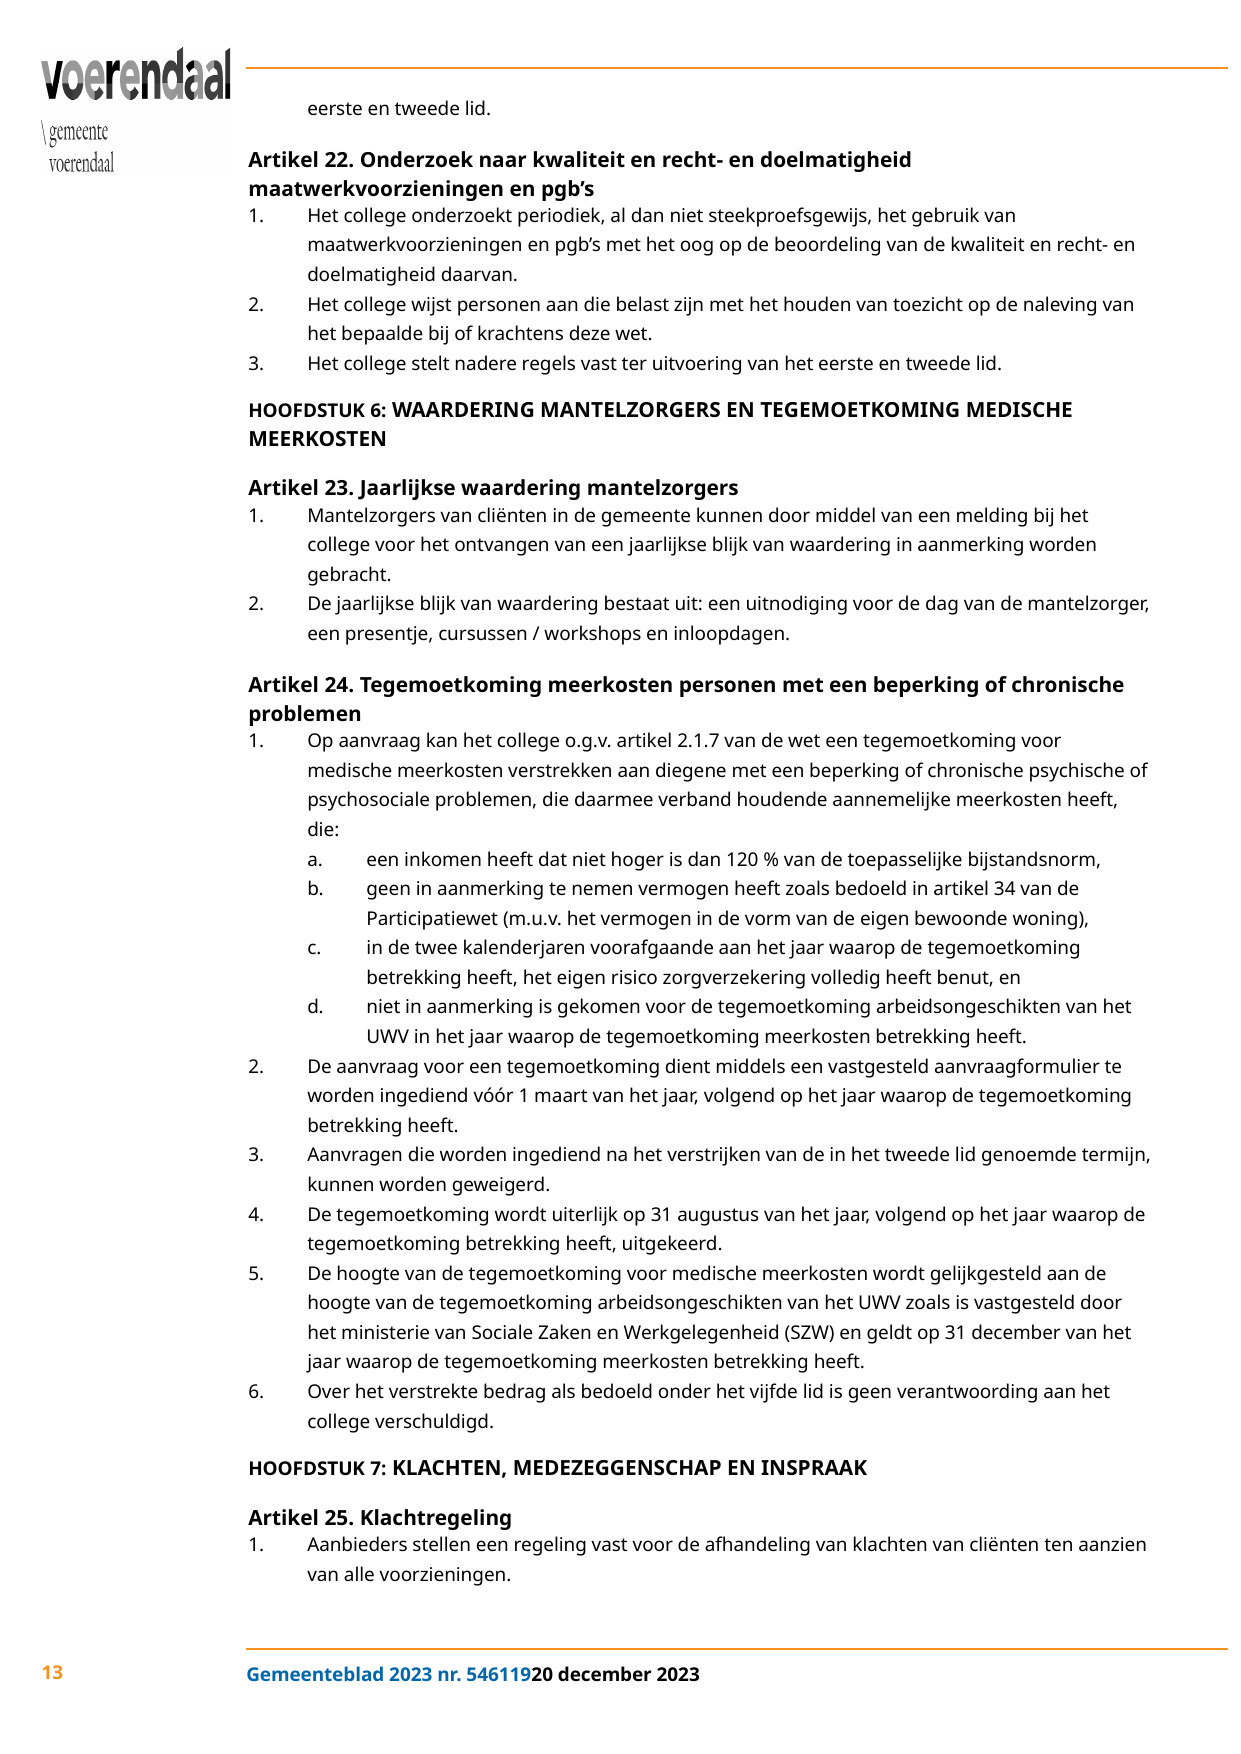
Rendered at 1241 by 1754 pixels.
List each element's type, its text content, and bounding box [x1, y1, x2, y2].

picture [41, 47, 231, 172]
list Het college stelt nadere regels vast ter uitvoering van het eerste en tweede lid. [248, 350, 1152, 376]
text HOOFDSTUK 7: KLACHTEN, MEDEZEGGENSCHAP EN INSPRAAK [248, 1453, 1152, 1482]
text Artikel 22. Onderzoek naar kwaliteit en recht- en doelmatigheid maatwerkvoorzieningen en pgb’s [248, 145, 1152, 202]
list niet in aanmerking is gekomen voor de tegemoetkoming arbeidsongeschikten van het UWV in het jaar waarop de tegemoetkoming meerkosten betrekking heeft. [307, 994, 1152, 1049]
list Aanvragen die worden ingediend na het verstrijken van de in het tweede lid genoemde termijn, kunnen worden geweigerd. [248, 1142, 1152, 1197]
text Artikel 25. Klachtregeling [248, 1503, 1152, 1531]
list in de twee kalenderjaren voorafgaande aan het jaar waarop de tegemoetkoming betrekking heeft, het eigen risico zorgverzekering volledig heeft benut, en [307, 934, 1152, 990]
text Artikel 24. Tegemoetkoming meerkosten personen met een beperking of chronische problemen [248, 671, 1152, 727]
list geen in aanmerking te nemen vermogen heeft zoals bedoeld in artikel 34 van de Participatiewet (m.u.v. het vermogen in de vorm van de eigen bewoonde woning), [307, 875, 1152, 931]
text Artikel 23. Jaarlijkse waardering mantelzorgers [248, 473, 1152, 502]
list Op aanvraag kan het college o.g.v. artikel 2.1.7 van de wet een tegemoetkoming voor medische meerkosten verstrekken aan diegene met een beperking of chronische psychische of psychosociale problemen, die daarmee verband houdende aannemelijke meerkosten heeft, die: [248, 727, 1152, 842]
list De aanvraag voor een tegemoetkoming dient middels een vastgesteld aanvraagformulier te worden ingediend vóór 1 maart van het jaar, volgend op het jaar waarop de tegemoetkoming betrekking heeft. [248, 1053, 1152, 1138]
list een inkomen heeft dat niet hoger is dan 120 % van de toepasselijke bijstandsnorm, [307, 846, 1152, 871]
list De jaarlijkse blijk van waardering bestaat uit: een uitnodiging voor de dag van de mantelzorger, een presentje, cursussen / workshops en inloopdagen. [248, 591, 1152, 646]
list De tegemoetkoming wordt uiterlijk op 31 augustus van het jaar, volgend op het jaar waarop de tegemoetkoming betrekking heeft, uitgekeerd. [248, 1201, 1152, 1256]
text HOOFDSTUK 6: WAARDERING MANTELZORGERS EN TEGEMOETKOMING MEDISCHE MEERKOSTEN [248, 396, 1152, 452]
list Het college onderzoekt periodiek, al dan niet steekproefsgewijs, het gebruik van maatwerkvoorzieningen en pgb’s met het oog op de beoordeling van de kwaliteit en recht- en doelmatigheid daarvan. [248, 202, 1152, 287]
list Mantelzorgers van cliënten in de gemeente kunnen door middel van een melding bij het college voor het ontvangen van een jaarlijkse blijk van waardering in aanmerking worden gebracht. [248, 502, 1152, 587]
list Het college wijst personen aan die belast zijn met het houden van toezicht op de naleving van het bepaalde bij of krachtens deze wet. [248, 291, 1152, 346]
list De hoogte van de tegemoetkoming voor medische meerkosten wordt gelijkgesteld aan de hoogte van de tegemoetkoming arbeidsongeschikten van het UWV zoals is vastgesteld door het ministerie van Sociale Zaken en Werkgelegenheid (SZW) en geldt op 31 december van het jaar waarop de tegemoetkoming meerkosten betrekking heeft. [248, 1260, 1152, 1374]
list eerste en tweede lid. [248, 95, 1152, 121]
list Over het verstrekte bedrag als bedoeld onder het vijfde lid is geen verantwoording aan het college verschuldigd. [248, 1378, 1152, 1433]
list Aanbieders stellen een regeling vast voor de afhandeling van klachten van cliënten ten aanzien van alle voorzieningen. [248, 1531, 1152, 1586]
